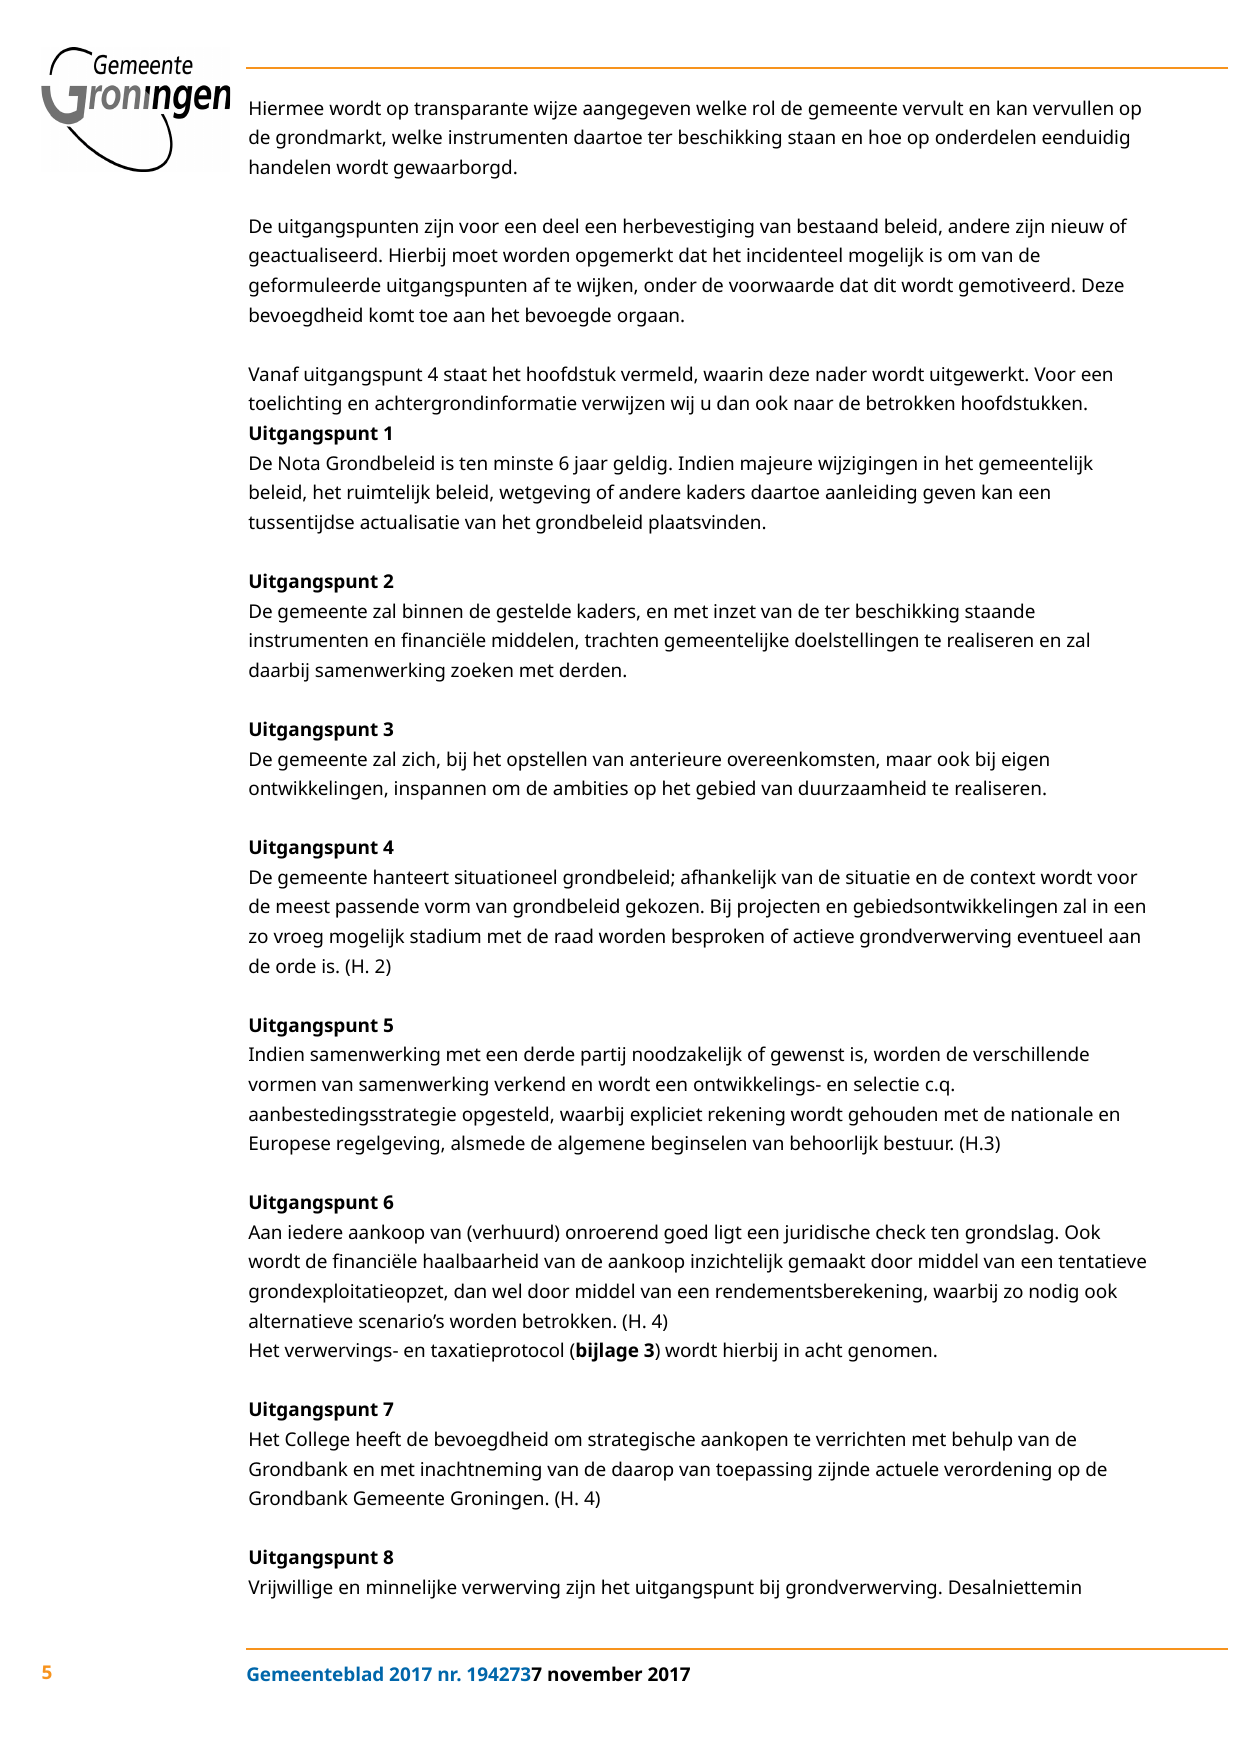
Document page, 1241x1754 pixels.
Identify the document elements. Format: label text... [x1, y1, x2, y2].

text Hiermee wordt op transparante wijze aangegeven welke rol de gemeente vervult en kan vervullen op de grondmarkt, welke instrumenten daartoe ter beschikking staan en hoe op onderdelen eenduidig handelen wordt gewaarborgd. [248, 95, 1152, 180]
text De uitgangspunten zijn voor een deel een herbevestiging van bestaand beleid, andere zijn nieuw of geactualiseerd. Hierbij moet worden opgemerkt dat het incidenteel mogelijk is om van de geformuleerde uitgangspunten af te wijken, onder de voorwaarde dat dit wordt gemotiveerd. Deze bevoegdheid komt toe aan het bevoegde orgaan. [248, 213, 1152, 328]
picture [41, 47, 231, 172]
table_header Uitgangspunt 1 De Nota Grondbeleid is ten minste 6 jaar geldig. Indien majeure wijzigingen in het gemeentelijk beleid, het ruimtelijk beleid, wetgeving of andere kaders daartoe aanleiding geven kan een tussentijdse actualisatie van het grondbeleid plaatsvinden. Uitgangspunt 2 De gemeente zal binnen de gestelde kaders, en met inzet van de ter beschikking staande instrumenten en financiële middelen, trachten gemeentelijke doelstellingen te realiseren en zal daarbij samenwerking zoeken met derden. Uitgangspunt 3 De gemeente zal zich, bij het opstellen van anterieure overeenkomsten, maar ook bij eigen ontwikkelingen, inspannen om de ambities op het gebied van duurzaamheid te realiseren. Uitgangspunt 4 De gemeente hanteert situationeel grondbeleid; afhankelijk van de situatie en de context wordt voor de meest passende vorm van grondbeleid gekozen. Bij projecten en gebiedsontwikkelingen zal in een zo vroeg mogelijk stadium met de raad worden besproken of actieve grondverwerving eventueel aan de orde is. (H. 2) Uitgangspunt 5 Indien samenwerking met een derde partij noodzakelijk of gewenst is, worden de verschillende vormen van samenwerking verkend en wordt een ontwikkelings- en selectie c.q. aanbestedingsstrategie opgesteld, waarbij expliciet rekening wordt gehouden met de nationale en Europese regelgeving, alsmede de algemene beginselen van behoorlijk bestuur. (H.3) Uitgangspunt 6 Aan iedere aankoop van (verhuurd) onroerend goed ligt een juridische check ten grondslag. Ook wordt de financiële haalbaarheid van de aankoop inzichtelijk gemaakt door middel van een tentatieve grondexploitatieopzet, dan wel door middel van een rendementsberekening, waarbij zo nodig ook alternatieve scenario’s worden betrokken. (H. 4) Het verwervings- en taxatieprotocol (bijlage 3) wordt hierbij in acht genomen. Uitgangspunt 7 Het College heeft de bevoegdheid om strategische aankopen te verrichten met behulp van de Grondbank en met inachtneming van de daarop van toepassing zijnde actuele verordening op de Grondbank Gemeente Groningen. (H. 4) Uitgangspunt 8 Vrijwillige en minnelijke verwerving zijn het uitgangspunt bij grondverwerving. Desalniettemin [248, 420, 1152, 1600]
text Vanaf uitgangspunt 4 staat het hoofdstuk vermeld, waarin deze nader wordt uitgewerkt. Voor een toelichting en achtergrondinformatie verwijzen wij u dan ook naar de betrokken hoofdstukken. [248, 361, 1152, 416]
